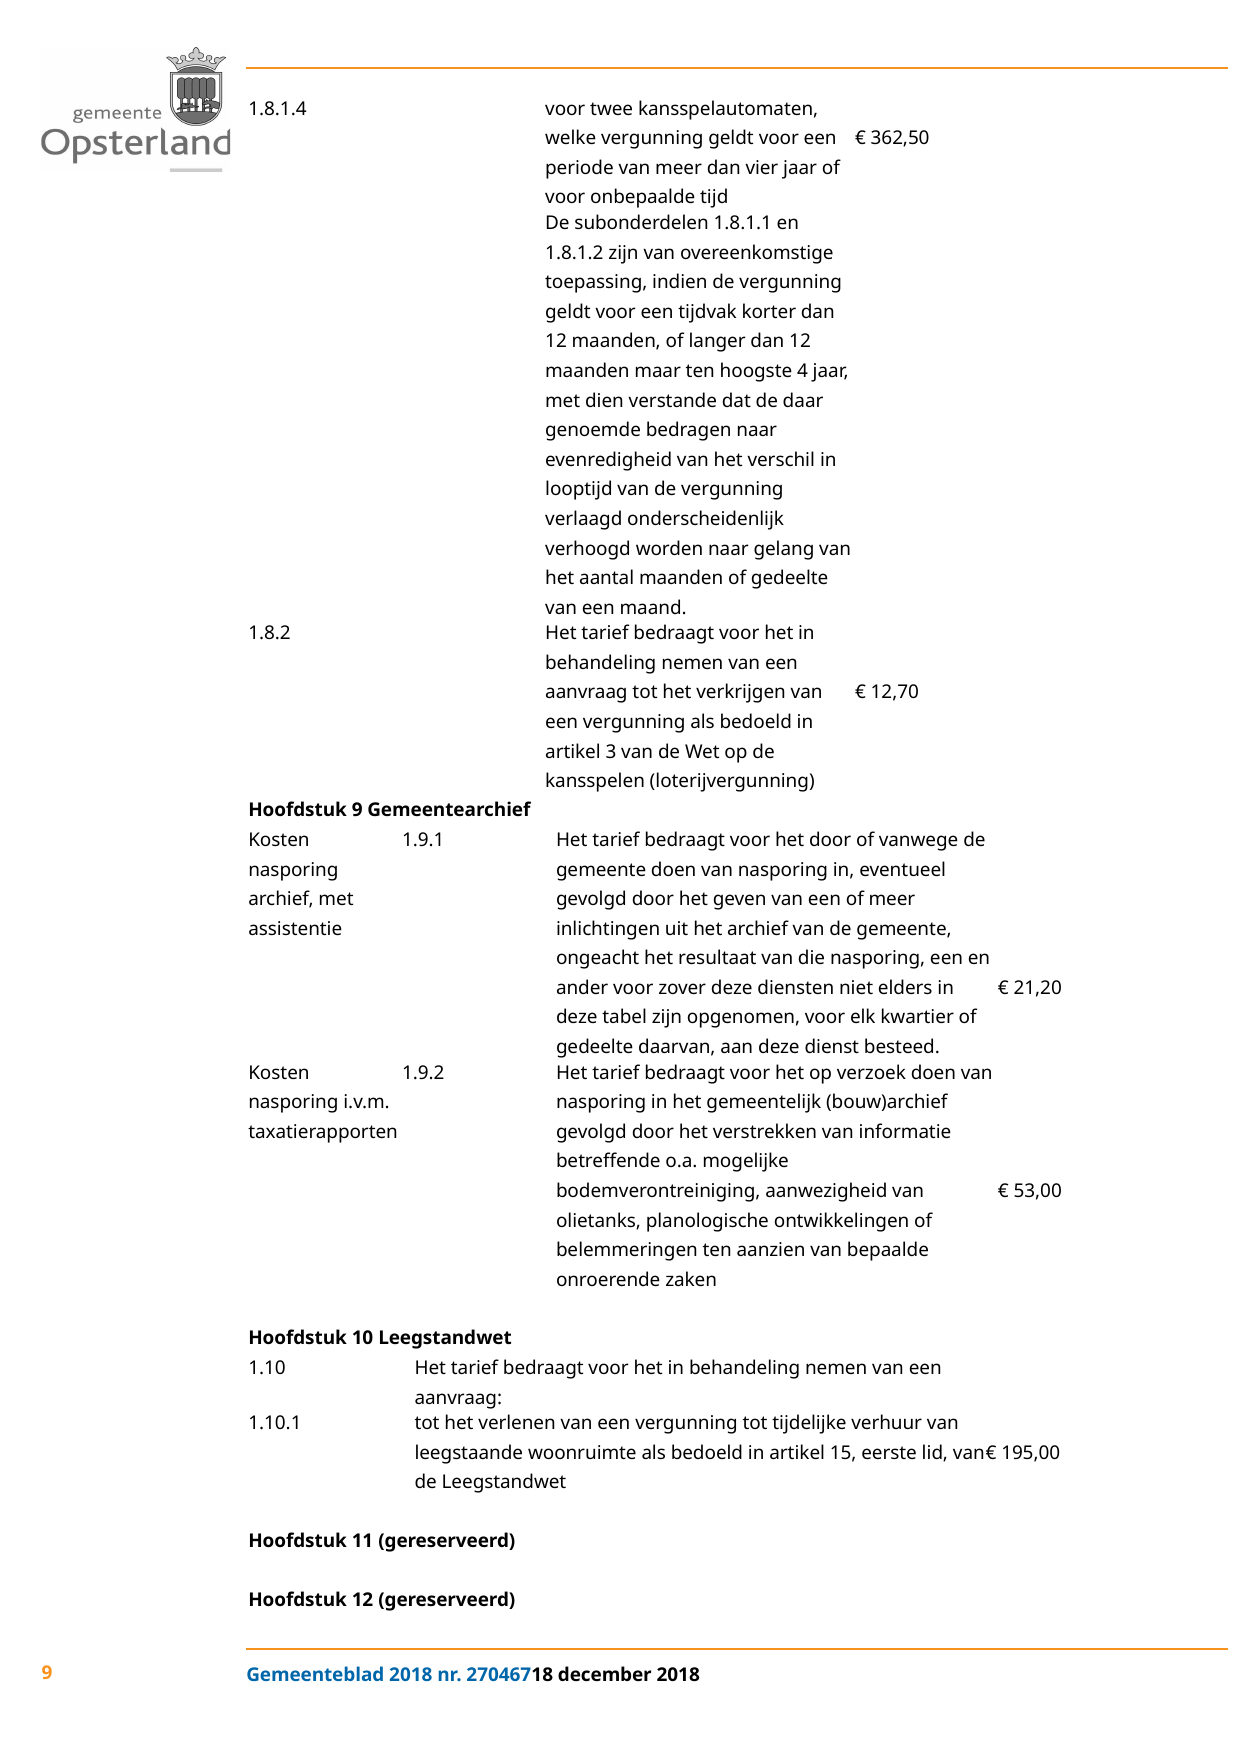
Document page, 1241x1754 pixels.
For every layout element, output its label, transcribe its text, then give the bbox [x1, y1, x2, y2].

table_header [985, 1354, 1152, 1409]
table_cell € 362,50 [855, 95, 1152, 209]
table_cell € 12,70 [855, 620, 1152, 793]
text Hoofdstuk 10 Leegstandwet [248, 1324, 1152, 1350]
table_cell 1.10.1 [248, 1410, 414, 1494]
table_header 1.10 [248, 1354, 414, 1409]
table_cell € 53,00 [998, 1059, 1152, 1292]
text Hoofdstuk 11 (gereserveerd) [248, 1527, 1152, 1553]
table_cell Het tarief bedraagt voor het op verzoek doen van nasporing in het gemeentelijk (bouw)archief gevolgd door het verstrekken van informatie betreffende o.a. mogelijke bodemverontreiniging, aanwezigheid van olietanks, planologische ontwikkelingen of belemmeringen ten aanzien van bepaalde onroerende zaken [556, 1059, 998, 1292]
table_header Kosten nasporing archief, met assistentie [248, 826, 402, 1059]
table_cell 1.9.2 [402, 1059, 556, 1292]
table_cell 1.8.2 [248, 620, 545, 793]
text Hoofdstuk 12 (gereserveerd) [248, 1586, 1152, 1612]
table_header 1.9.1 [402, 826, 556, 1059]
table_header Het tarief bedraagt voor het in behandeling nemen van een aanvraag: [414, 1354, 985, 1409]
table_cell [855, 209, 1152, 619]
text Hoofdstuk 9 Gemeentearchief [248, 796, 1152, 822]
picture [41, 47, 231, 172]
table_cell Kosten nasporing i.v.m. taxatierapporten [248, 1059, 402, 1292]
table_cell 1.8.1.4 [248, 95, 545, 209]
table_header Het tarief bedraagt voor het door of vanwege de gemeente doen van nasporing in, eventueel gevolgd door het geven van een of meer inlichtingen uit het archief van de gemeente, ongeacht het resultaat van die nasporing, een en ander voor zover deze diensten niet elders in deze tabel zijn opgenomen, voor elk kwartier of gedeelte daarvan, aan deze dienst besteed. [556, 826, 998, 1059]
table_header € 21,20 [998, 826, 1152, 1059]
table_cell De subonderdelen 1.8.1.1 en 1.8.1.2 zijn van overeenkomstige toepassing, indien de vergunning geldt voor een tijdvak korter dan 12 maanden, of langer dan 12 maanden maar ten hoogste 4 jaar, met dien verstande dat de daar genoemde bedragen naar evenredigheid van het verschil in looptijd van de vergunning verlaagd onderscheidenlijk verhoogd worden naar gelang van het aantal maanden of gedeelte van een maand. [545, 209, 855, 619]
table_cell Het tarief bedraagt voor het in behandeling nemen van een aanvraag tot het verkrijgen van een vergunning als bedoeld in artikel 3 van de Wet op de kansspelen (loterijvergunning) [545, 620, 855, 793]
table_cell [248, 209, 545, 619]
table_cell voor twee kansspelautomaten, welke vergunning geldt voor een periode van meer dan vier jaar of voor onbepaalde tijd [545, 95, 855, 209]
table_cell tot het verlenen van een vergunning tot tijdelijke verhuur van leegstaande woonruimte als bedoeld in artikel 15, eerste lid, van de Leegstandwet [414, 1410, 985, 1494]
table_cell € 195,00 [985, 1410, 1152, 1494]
